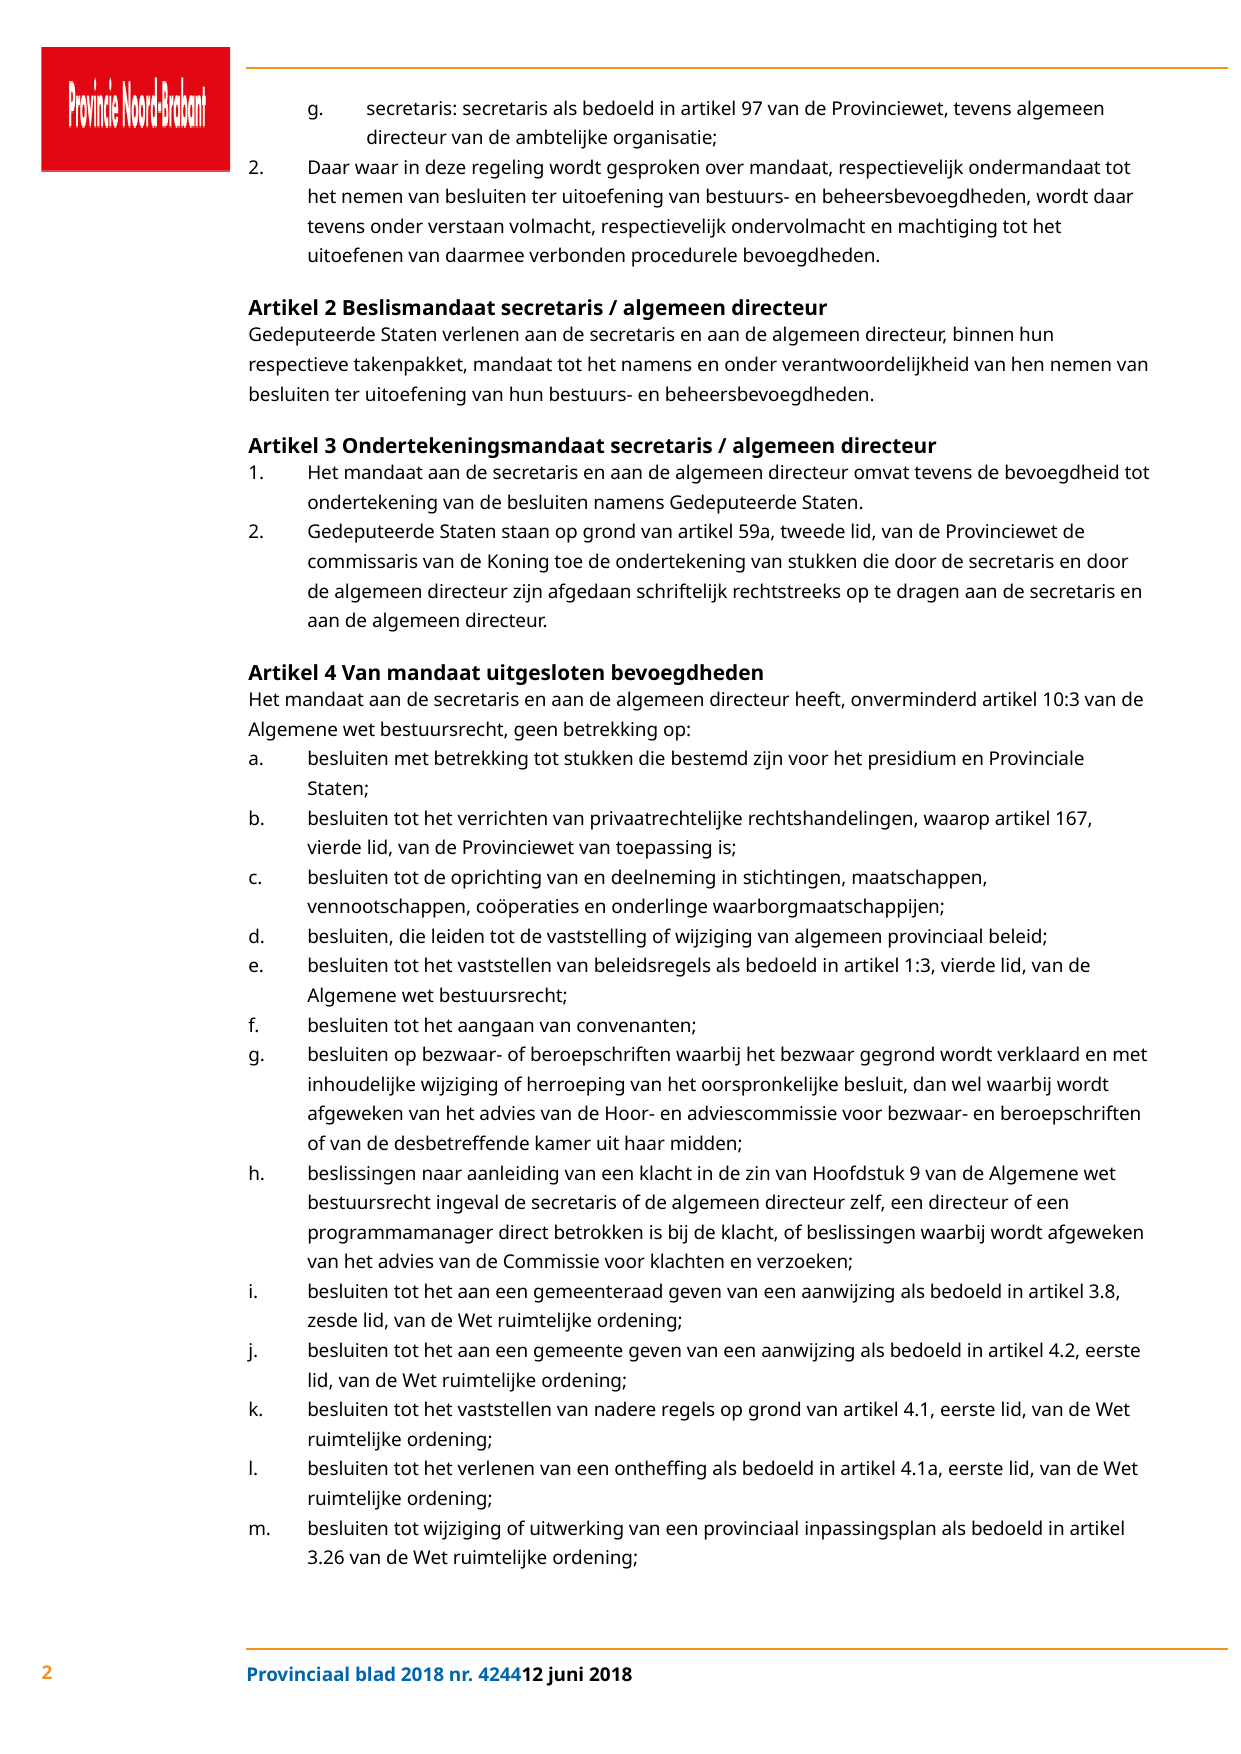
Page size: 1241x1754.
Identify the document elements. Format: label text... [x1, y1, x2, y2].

list besluiten tot het vaststellen van nadere regels op grond van artikel 4.1, eerste lid, van de Wet ruimtelijke ordening; [248, 1396, 1152, 1452]
text Artikel 2 Beslismandaat secretaris / algemeen directeur [248, 293, 1152, 322]
text Artikel 3 Ondertekeningsmandaat secretaris / algemeen directeur [248, 431, 1152, 459]
list besluiten tot het aan een gemeenteraad geven van een aanwijzing als bedoeld in artikel 3.8, zesde lid, van de Wet ruimtelijke ordening; [248, 1278, 1152, 1333]
list besluiten, die leiden tot de vaststelling of wijziging van algemeen provinciaal beleid; [248, 923, 1152, 949]
picture [41, 47, 231, 172]
list besluiten tot het aan een gemeente geven van een aanwijzing als bedoeld in artikel 4.2, eerste lid, van de Wet ruimtelijke ordening; [248, 1337, 1152, 1392]
text Het mandaat aan de secretaris en aan de algemeen directeur heeft, onverminderd artikel 10:3 van de Algemene wet bestuursrecht, geen betrekking op: [248, 686, 1152, 742]
list besluiten op bezwaar- of beroepschriften waarbij het bezwaar gegrond wordt verklaard en met inhoudelijke wijziging of herroeping van het oorspronkelijke besluit, dan wel waarbij wordt afgeweken van het advies van de Hoor- en adviescommissie voor bezwaar- en beroepschriften of van de desbetreffende kamer uit haar midden; [248, 1041, 1152, 1156]
list Gedeputeerde Staten staan op grond van artikel 59a, tweede lid, van de Provinciewet de commissaris van de Koning toe de ondertekening van stukken die door de secretaris en door de algemeen directeur zijn afgedaan schriftelijk rechtstreeks op te dragen aan de secretaris en aan de algemeen directeur. [248, 519, 1152, 633]
list besluiten met betrekking tot stukken die bestemd zijn voor het presidium en Provinciale Staten; [248, 746, 1152, 801]
text Gedeputeerde Staten verlenen aan de secretaris en aan de algemeen directeur, binnen hun respectieve takenpakket, mandaat tot het namens en onder verantwoordelijkheid van hen nemen van besluiten ter uitoefening van hun bestuurs- en beheersbevoegdheden. [248, 322, 1152, 406]
list besluiten tot het aangaan van convenanten; [248, 1012, 1152, 1037]
list secretaris: secretaris als bedoeld in artikel 97 van de Provinciewet, tevens algemeen directeur van de ambtelijke organisatie; [307, 95, 1152, 150]
list besluiten tot de oprichting van en deelneming in stichtingen, maatschappen, vennootschappen, coöperaties en onderlinge waarborgmaatschappijen; [248, 864, 1152, 919]
list Het mandaat aan de secretaris en aan de algemeen directeur omvat tevens de bevoegdheid tot ondertekening van de besluiten namens Gedeputeerde Staten. [248, 459, 1152, 515]
list besluiten tot wijziging of uitwerking van een provinciaal inpassingsplan als bedoeld in artikel 3.26 van de Wet ruimtelijke ordening; [248, 1515, 1152, 1570]
list besluiten tot het verlenen van een ontheffing als bedoeld in artikel 4.1a, eerste lid, van de Wet ruimtelijke ordening; [248, 1456, 1152, 1511]
list beslissingen naar aanleiding van een klacht in de zin van Hoofdstuk 9 van de Algemene wet bestuursrecht ingeval de secretaris of de algemeen directeur zelf, een directeur of een programmamanager direct betrokken is bij de klacht, of beslissingen waarbij wordt afgeweken van het advies van de Commissie voor klachten en verzoeken; [248, 1160, 1152, 1274]
list besluiten tot het vaststellen van beleidsregels als bedoeld in artikel 1:3, vierde lid, van de Algemene wet bestuursrecht; [248, 953, 1152, 1008]
text Artikel 4 Van mandaat uitgesloten bevoegdheden [248, 658, 1152, 686]
list besluiten tot het verrichten van privaatrechtelijke rechtshandelingen, waarop artikel 167, vierde lid, van de Provinciewet van toepassing is; [248, 805, 1152, 860]
list Daar waar in deze regeling wordt gesproken over mandaat, respectievelijk ondermandaat tot het nemen van besluiten ter uitoefening van bestuurs- en beheersbevoegdheden, wordt daar tevens onder verstaan volmacht, respectievelijk ondervolmacht en machtiging tot het uitoefenen van daarmee verbonden procedurele bevoegdheden. [248, 154, 1152, 268]
